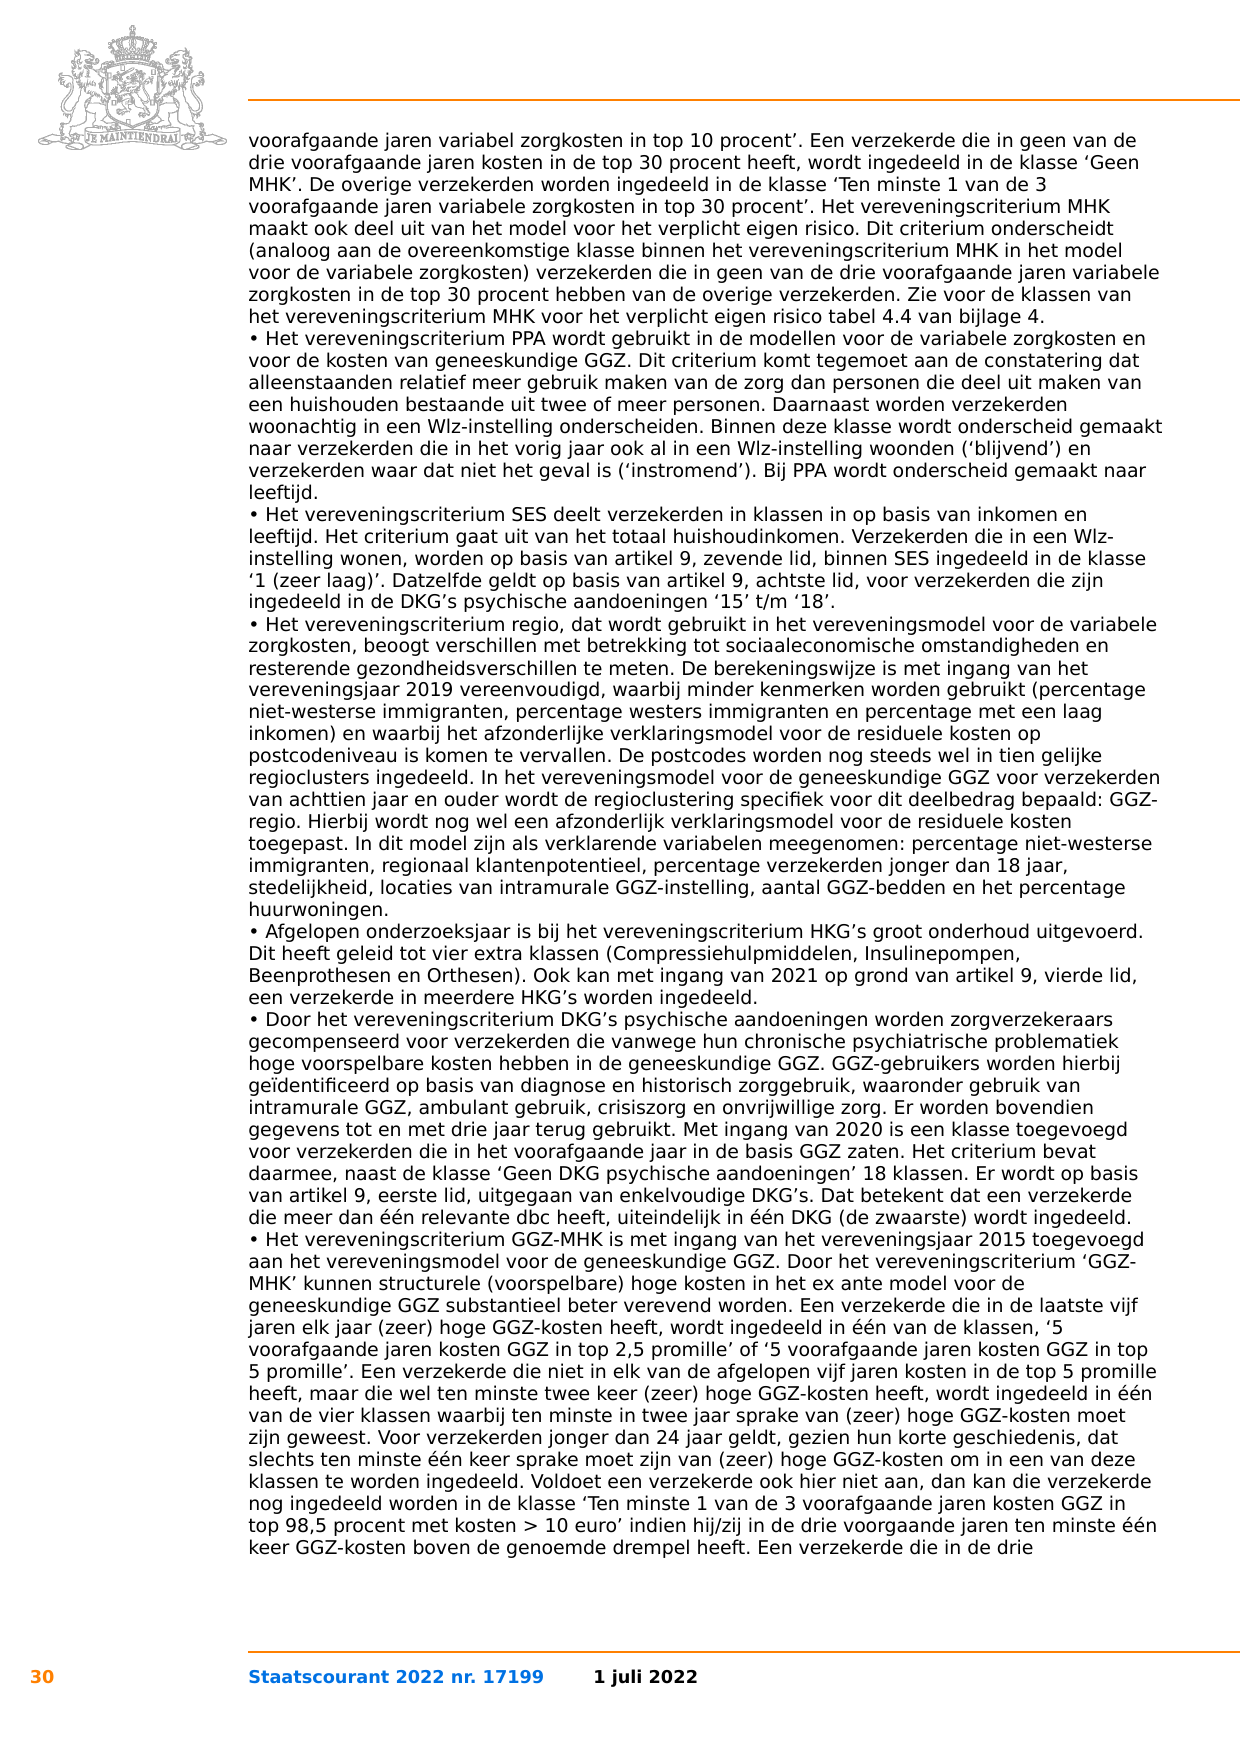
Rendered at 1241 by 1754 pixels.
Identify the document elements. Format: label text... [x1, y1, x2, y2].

text • Het vereveningscriterium SES deelt verzekerden in klassen in op basis van inkomen en leeftijd. Het criterium gaat uit van het totaal huishoudinkomen. Verzekerden die in een Wlz-instelling wonen, worden op basis van artikel 9, zevende lid, binnen SES ingedeeld in de klasse ‘1 (zeer laag)’. Datzelfde geldt op basis van artikel 9, achtste lid, voor verzekerden die zijn ingedeeld in de DKG’s psychische aandoeningen ‘15’ t/m ‘18’. [248, 503, 1163, 613]
text voorafgaande jaren variabel zorgkosten in top 10 procent’. Een verzekerde die in geen van de drie voorafgaande jaren kosten in de top 30 procent heeft, wordt ingedeeld in de klasse ‘Geen MHK’. De overige verzekerden worden ingedeeld in de klasse ‘Ten minste 1 van de 3 voorafgaande jaren variabele zorgkosten in top 30 procent’. Het vereveningscriterium MHK maakt ook deel uit van het model voor het verplicht eigen risico. Dit criterium onderscheidt (analoog aan de overeenkomstige klasse binnen het vereveningscriterium MHK in het model voor de variabele zorgkosten) verzekerden die in geen van de drie voorafgaande jaren variabele zorgkosten in de top 30 procent hebben van de overige verzekerden. Zie voor de klassen van het vereveningscriterium MHK voor het verplicht eigen risico tabel 4.4 van bijlage 4. [248, 130, 1163, 328]
picture [38, 25, 227, 150]
text • Het vereveningscriterium regio, dat wordt gebruikt in het vereveningsmodel voor de variabele zorgkosten, beoogt verschillen met betrekking tot sociaaleconomische omstandigheden en resterende gezondheidsverschillen te meten. De berekeningswijze is met ingang van het vereveningsjaar 2019 vereenvoudigd, waarbij minder kenmerken worden gebruikt (percentage niet-westerse immigranten, percentage westers immigranten en percentage met een laag inkomen) en waarbij het afzonderlijke verklaringsmodel voor de residuele kosten op postcodeniveau is komen te vervallen. De postcodes worden nog steeds wel in tien gelijke regioclusters ingedeeld. In het vereveningsmodel voor de geneeskundige GGZ voor verzekerden van achttien jaar en ouder wordt de regioclustering specifiek voor dit deelbedrag bepaald: GGZ-regio. Hierbij wordt nog wel een afzonderlijk verklaringsmodel voor de residuele kosten toegepast. In dit model zijn als verklarende variabelen meegenomen: percentage niet-westerse immigranten, regionaal klantenpotentieel, percentage verzekerden jonger dan 18 jaar, stedelijkheid, locaties van intramurale GGZ-instelling, aantal GGZ-bedden en het percentage huurwoningen. [248, 613, 1163, 921]
text • Het vereveningscriterium GGZ-MHK is met ingang van het vereveningsjaar 2015 toegevoegd aan het vereveningsmodel voor de geneeskundige GGZ. Door het vereveningscriterium ‘GGZ-MHK’ kunnen structurele (voorspelbare) hoge kosten in het ex ante model voor de geneeskundige GGZ substantieel beter verevend worden. Een verzekerde die in de laatste vijf jaren elk jaar (zeer) hoge GGZ-kosten heeft, wordt ingedeeld in één van de klassen, ‘5 voorafgaande jaren kosten GGZ in top 2,5 promille’ of ‘5 voorafgaande jaren kosten GGZ in top 5 promille’. Een verzekerde die niet in elk van de afgelopen vijf jaren kosten in de top 5 promille heeft, maar die wel ten minste twee keer (zeer) hoge GGZ-kosten heeft, wordt ingedeeld in één van de vier klassen waarbij ten minste in twee jaar sprake van (zeer) hoge GGZ-kosten moet zijn geweest. Voor verzekerden jonger dan 24 jaar geldt, gezien hun korte geschiedenis, dat slechts ten minste één keer sprake moet zijn van (zeer) hoge GGZ-kosten om in een van deze klassen te worden ingedeeld. Voldoet een verzekerde ook hier niet aan, dan kan die verzekerde nog ingedeeld worden in de klasse ‘Ten minste 1 van de 3 voorafgaande jaren kosten GGZ in top 98,5 procent met kosten > 10 euro’ indien hij/zij in de drie voorgaande jaren ten minste één keer GGZ-kosten boven de genoemde drempel heeft. Een verzekerde die in de drie [248, 1229, 1163, 1558]
text • Door het vereveningscriterium DKG’s psychische aandoeningen worden zorgverzekeraars gecompenseerd voor verzekerden die vanwege hun chronische psychiatrische problematiek hoge voorspelbare kosten hebben in de geneeskundige GGZ. GGZ-gebruikers worden hierbij geïdentificeerd op basis van diagnose en historisch zorggebruik, waaronder gebruik van intramurale GGZ, ambulant gebruik, crisiszorg en onvrijwillige zorg. Er worden bovendien gegevens tot en met drie jaar terug gebruikt. Met ingang van 2020 is een klasse toegevoegd voor verzekerden die in het voorafgaande jaar in de basis GGZ zaten. Het criterium bevat daarmee, naast de klasse ‘Geen DKG psychische aandoeningen’ 18 klassen. Er wordt op basis van artikel 9, eerste lid, uitgegaan van enkelvoudige DKG’s. Dat betekent dat een verzekerde die meer dan één relevante dbc heeft, uiteindelijk in één DKG (de zwaarste) wordt ingedeeld. [248, 1009, 1163, 1229]
text • Afgelopen onderzoeksjaar is bij het vereveningscriterium HKG’s groot onderhoud uitgevoerd. Dit heeft geleid tot vier extra klassen (Compressiehulpmiddelen, Insulinepompen, Beenprothesen en Orthesen). Ook kan met ingang van 2021 op grond van artikel 9, vierde lid, een verzekerde in meerdere HKG’s worden ingedeeld. [248, 921, 1163, 1009]
text • Het vereveningscriterium PPA wordt gebruikt in de modellen voor de variabele zorgkosten en voor de kosten van geneeskundige GGZ. Dit criterium komt tegemoet aan de constatering dat alleenstaanden relatief meer gebruik maken van de zorg dan personen die deel uit maken van een huishouden bestaande uit twee of meer personen. Daarnaast worden verzekerden woonachtig in een Wlz-instelling onderscheiden. Binnen deze klasse wordt onderscheid gemaakt naar verzekerden die in het vorig jaar ook al in een Wlz-instelling woonden (‘blijvend’) en verzekerden waar dat niet het geval is (‘instromend’). Bij PPA wordt onderscheid gemaakt naar leeftijd. [248, 328, 1163, 503]
